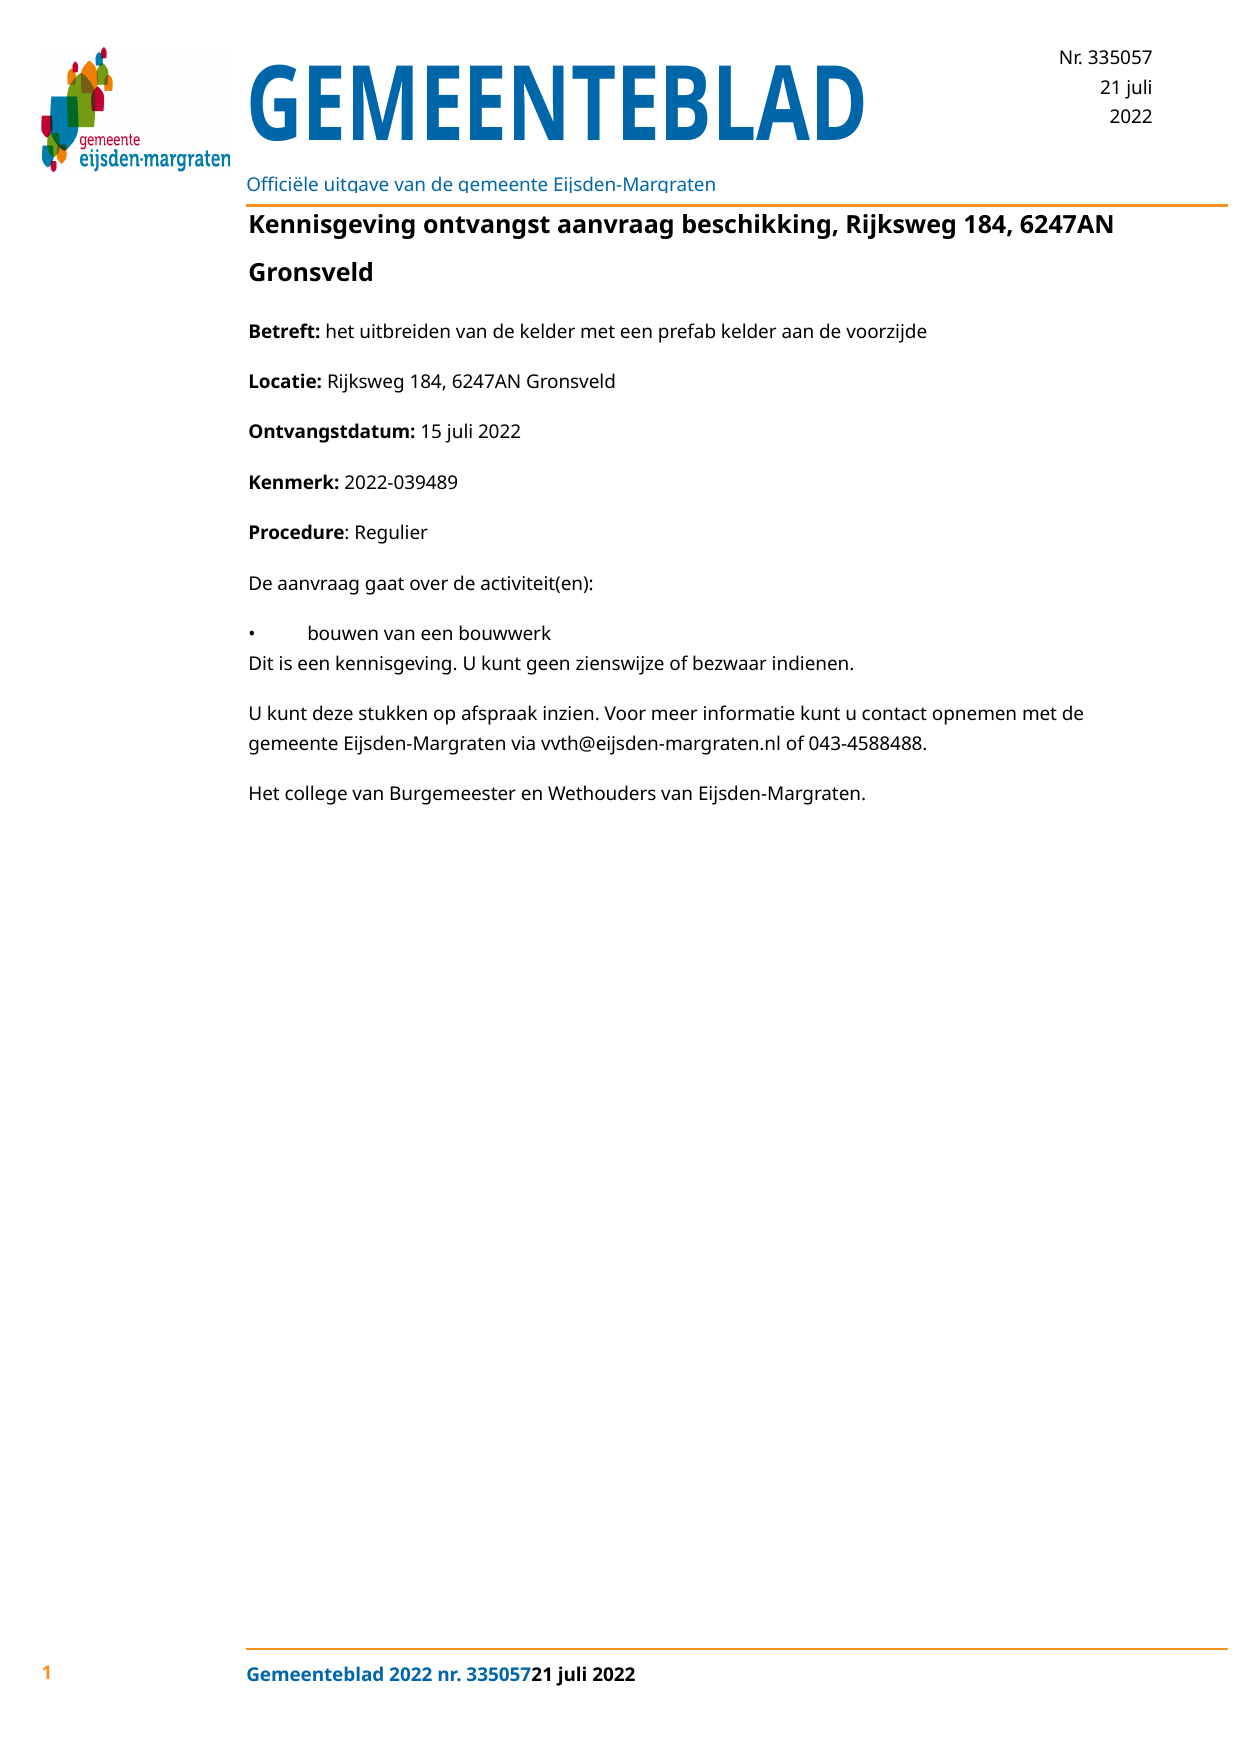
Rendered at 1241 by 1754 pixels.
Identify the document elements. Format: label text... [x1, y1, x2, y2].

text Ontvangstdatum: 15 juli 2022 [248, 419, 1152, 444]
text Kennisgeving ontvangst aanvraag beschikking, Rijksweg 184, 6247AN Gronsveld [248, 207, 1152, 288]
text De aanvraag gaat over de activiteit(en): [248, 570, 1152, 596]
text U kunt deze stukken op afspraak inzien. Voor meer informatie kunt u contact opnemen met de gemeente Eijsden-Margraten via vvth@eijsden-margraten.nl of 043-4588488. [248, 700, 1152, 756]
text Kenmerk: 2022-039489 [248, 469, 1152, 495]
text Dit is een kennisgeving. U kunt geen zienswijze of bezwaar indienen. [248, 650, 1152, 676]
text Locatie: Rijksweg 184, 6247AN Gronsveld [248, 368, 1152, 394]
picture [41, 47, 231, 172]
list bouwen van een bouwwerk [248, 620, 1152, 646]
text Het college van Burgemeester en Wethouders van Eijsden-Margraten. [248, 780, 1152, 806]
text Betreft: het uitbreiden van de kelder met een prefab kelder aan de voorzijde [248, 318, 1152, 344]
text Procedure: Regulier [248, 519, 1152, 545]
